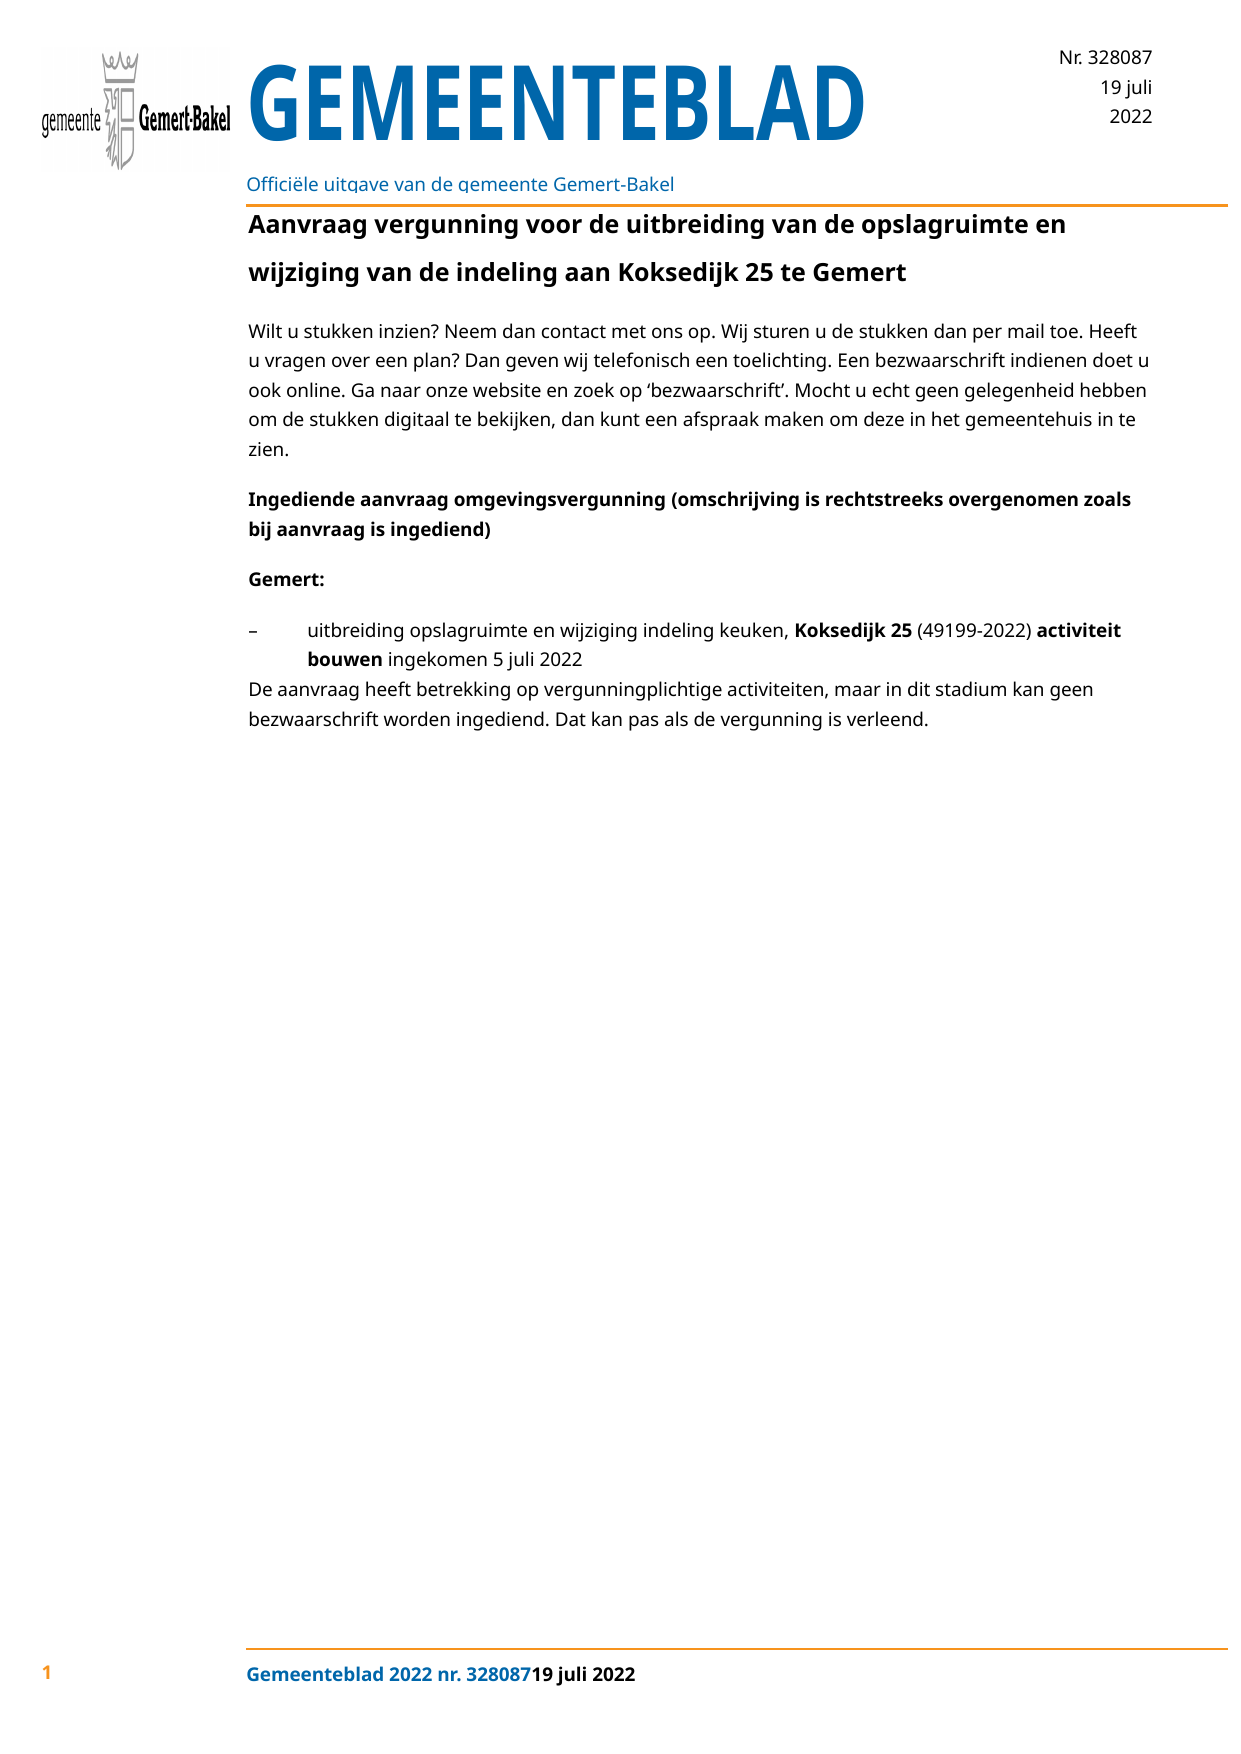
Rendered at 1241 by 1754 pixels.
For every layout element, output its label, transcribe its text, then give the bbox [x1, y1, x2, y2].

list uitbreiding opslagruimte en wijziging indeling keuken, Koksedijk 25 (49199-2022) activiteit bouwen ingekomen 5 juli 2022 [248, 617, 1152, 672]
picture [41, 47, 231, 172]
text Wilt u stukken inzien? Neem dan contact met ons op. Wij sturen u de stukken dan per mail toe. Heeft u vragen over een plan? Dan geven wij telefonisch een toelichting. Een bezwaarschrift indienen doet u ook online. Ga naar onze website en zoek op ‘bezwaarschrift’. Mocht u echt geen gelegenheid hebben om de stukken digitaal te bekijken, dan kunt een afspraak maken om deze in het gemeentehuis in te zien. [248, 318, 1152, 462]
text Ingediende aanvraag omgevingsvergunning (omschrijving is rechtstreeks overgenomen zoals bij aanvraag is ingediend) [248, 487, 1152, 542]
text Aanvraag vergunning voor de uitbreiding van de opslagruimte en wijziging van de indeling aan Koksedijk 25 te Gemert [248, 207, 1152, 288]
text De aanvraag heeft betrekking op vergunningplichtige activiteiten, maar in dit stadium kan geen bezwaarschrift worden ingediend. Dat kan pas als de vergunning is verleend. [248, 676, 1152, 732]
text Gemert: [248, 567, 1152, 592]
